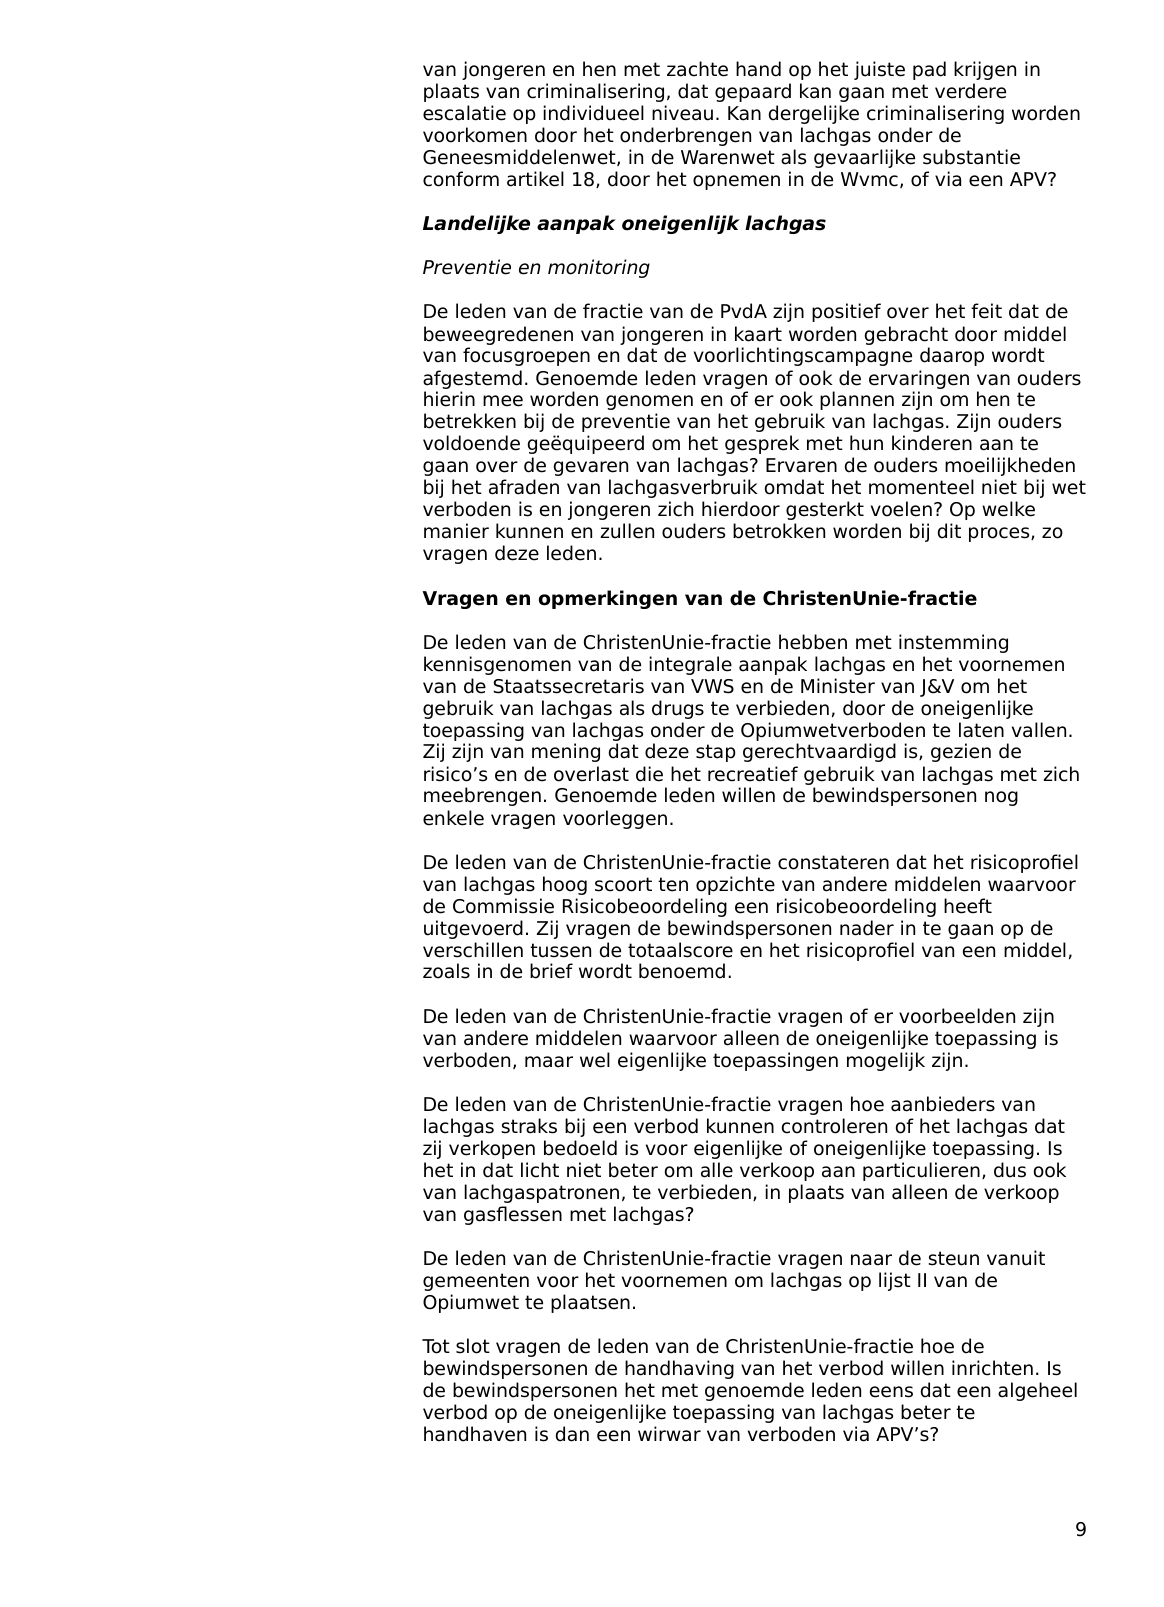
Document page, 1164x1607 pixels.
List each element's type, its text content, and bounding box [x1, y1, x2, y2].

subtitle Landelijke aanpak oneigenlijk lachgas [422, 213, 1087, 235]
text De leden van de ChristenUnie-fractie vragen naar de steun vanuit gemeenten voor het voornemen om lachgas op lijst II van de Opiumwet te plaatsen. [422, 1248, 1087, 1314]
subtitle Vragen en opmerkingen van de ChristenUnie-fractie [422, 587, 1087, 609]
text De leden van de ChristenUnie-fractie constateren dat het risicoprofiel van lachgas hoog scoort ten opzichte van andere middelen waarvoor de Commissie Risicobeoordeling een risicobeoordeling heeft uitgevoerd. Zij vragen de bewindspersonen nader in te gaan op de verschillen tussen de totaalscore en het risicoprofiel van een middel, zoals in de brief wordt benoemd. [422, 852, 1087, 983]
text De leden van de ChristenUnie-fractie vragen hoe aanbieders van lachgas straks bij een verbod kunnen controleren of het lachgas dat zij verkopen bedoeld is voor eigenlijke of oneigenlijke toepassing. Is het in dat licht niet beter om alle verkoop aan particulieren, dus ook van lachgaspatronen, te verbieden, in plaats van alleen de verkoop van gasflessen met lachgas? [422, 1094, 1087, 1226]
text De leden van de fractie van de PvdA zijn positief over het feit dat de beweegredenen van jongeren in kaart worden gebracht door middel van focusgroepen en dat de voorlichtingscampagne daarop wordt afgestemd. Genoemde leden vragen of ook de ervaringen van ouders hierin mee worden genomen en of er ook plannen zijn om hen te betrekken bij de preventie van het gebruik van lachgas. Zijn ouders voldoende geëquipeerd om het gesprek met hun kinderen aan te gaan over de gevaren van lachgas? Ervaren de ouders moeilijkheden bij het afraden van lachgasverbruik omdat het momenteel niet bij wet verboden is en jongeren zich hierdoor gesterkt voelen? Op welke manier kunnen en zullen ouders betrokken worden bij dit proces, zo vragen deze leden. [422, 301, 1087, 565]
text De leden van de ChristenUnie-fractie vragen of er voorbeelden zijn van andere middelen waarvoor alleen de oneigenlijke toepassing is verboden, maar wel eigenlijke toepassingen mogelijk zijn. [422, 1006, 1087, 1072]
text Tot slot vragen de leden van de ChristenUnie-fractie hoe de bewindspersonen de handhaving van het verbod willen inrichten. Is de bewindspersonen het met genoemde leden eens dat een algeheel verbod op de oneigenlijke toepassing van lachgas beter te handhaven is dan een wirwar van verboden via APV’s? [422, 1336, 1087, 1446]
text van jongeren en hen met zachte hand op het juiste pad krijgen in plaats van criminalisering, dat gepaard kan gaan met verdere escalatie op individueel niveau. Kan dergelijke criminalisering worden voorkomen door het onderbrengen van lachgas onder de Geneesmiddelenwet, in de Warenwet als gevaarlijke substantie conform artikel 18, door het opnemen in de Wvmc, of via een APV? [422, 59, 1087, 191]
subtitle Preventie en monitoring [422, 257, 1087, 279]
text De leden van de ChristenUnie-fractie hebben met instemming kennisgenomen van de integrale aanpak lachgas en het voornemen van de Staatssecretaris van VWS en de Minister van J&V om het gebruik van lachgas als drugs te verbieden, door de oneigenlijke toepassing van lachgas onder de Opiumwetverboden te laten vallen. Zij zijn van mening dat deze stap gerechtvaardigd is, gezien de risico’s en de overlast die het recreatief gebruik van lachgas met zich meebrengen. Genoemde leden willen de bewindspersonen nog enkele vragen voorleggen. [422, 632, 1087, 829]
